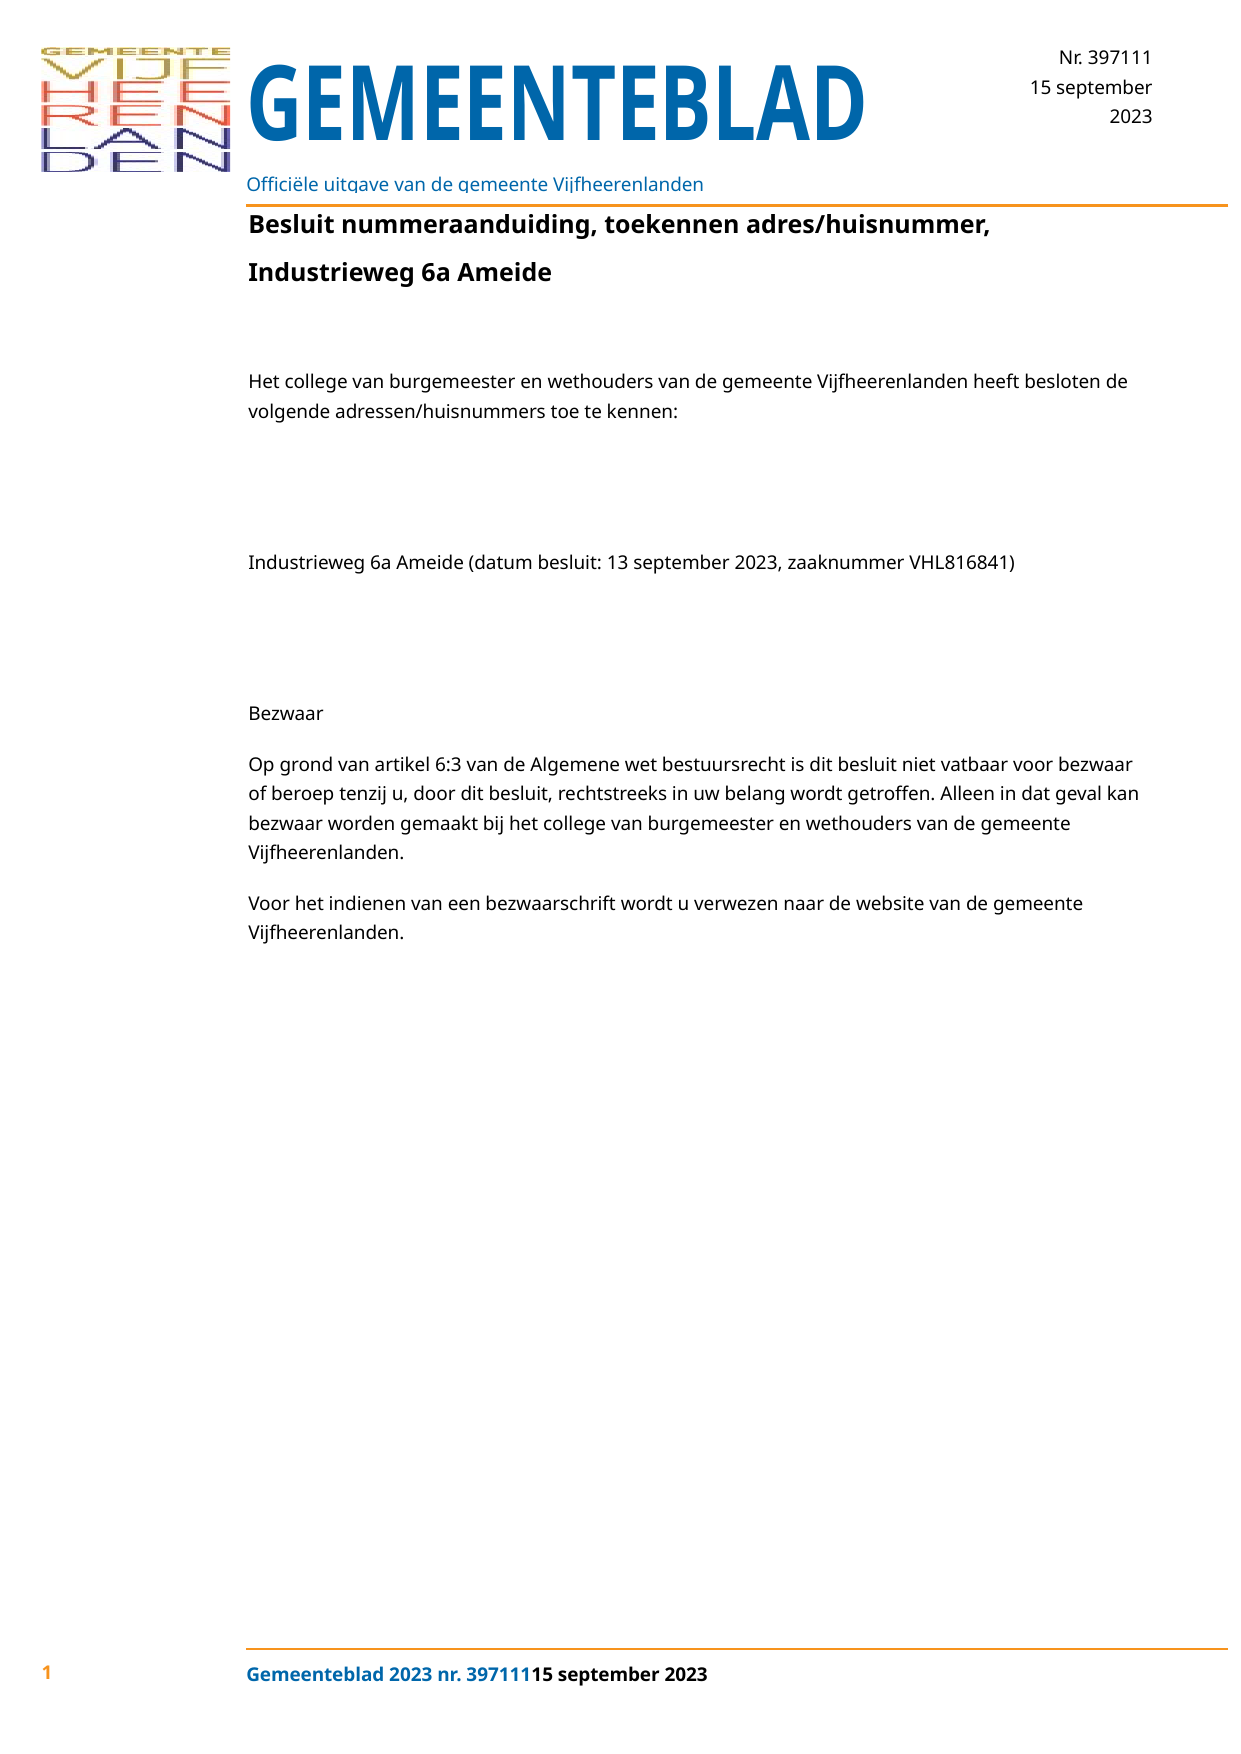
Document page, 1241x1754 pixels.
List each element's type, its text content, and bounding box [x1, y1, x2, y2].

text Voor het indienen van een bezwaarschrift wordt u verwezen naar de website van de gemeente Vijfheerenlanden. [248, 890, 1152, 945]
text Besluit nummeraanduiding, toekennen adres/huisnummer, Industrieweg 6a Ameide [248, 207, 1152, 288]
text Bezwaar [248, 700, 1152, 726]
text Op grond van artikel 6:3 van de Algemene wet bestuursrecht is dit besluit niet vatbaar voor bezwaar of beroep tenzij u, door dit besluit, rechtstreeks in uw belang wordt getroffen. Alleen in dat geval kan bezwaar worden gemaakt bij het college van burgemeester en wethouders van de gemeente Vijfheerenlanden. [248, 751, 1152, 865]
text Industrieweg 6a Ameide (datum besluit: 13 september 2023, zaaknummer VHL816841) [248, 549, 1152, 575]
text Het college van burgemeester en wethouders van de gemeente Vijfheerenlanden heeft besloten de volgende adressen/huisnummers toe te kennen: [248, 368, 1152, 424]
picture [41, 47, 231, 172]
